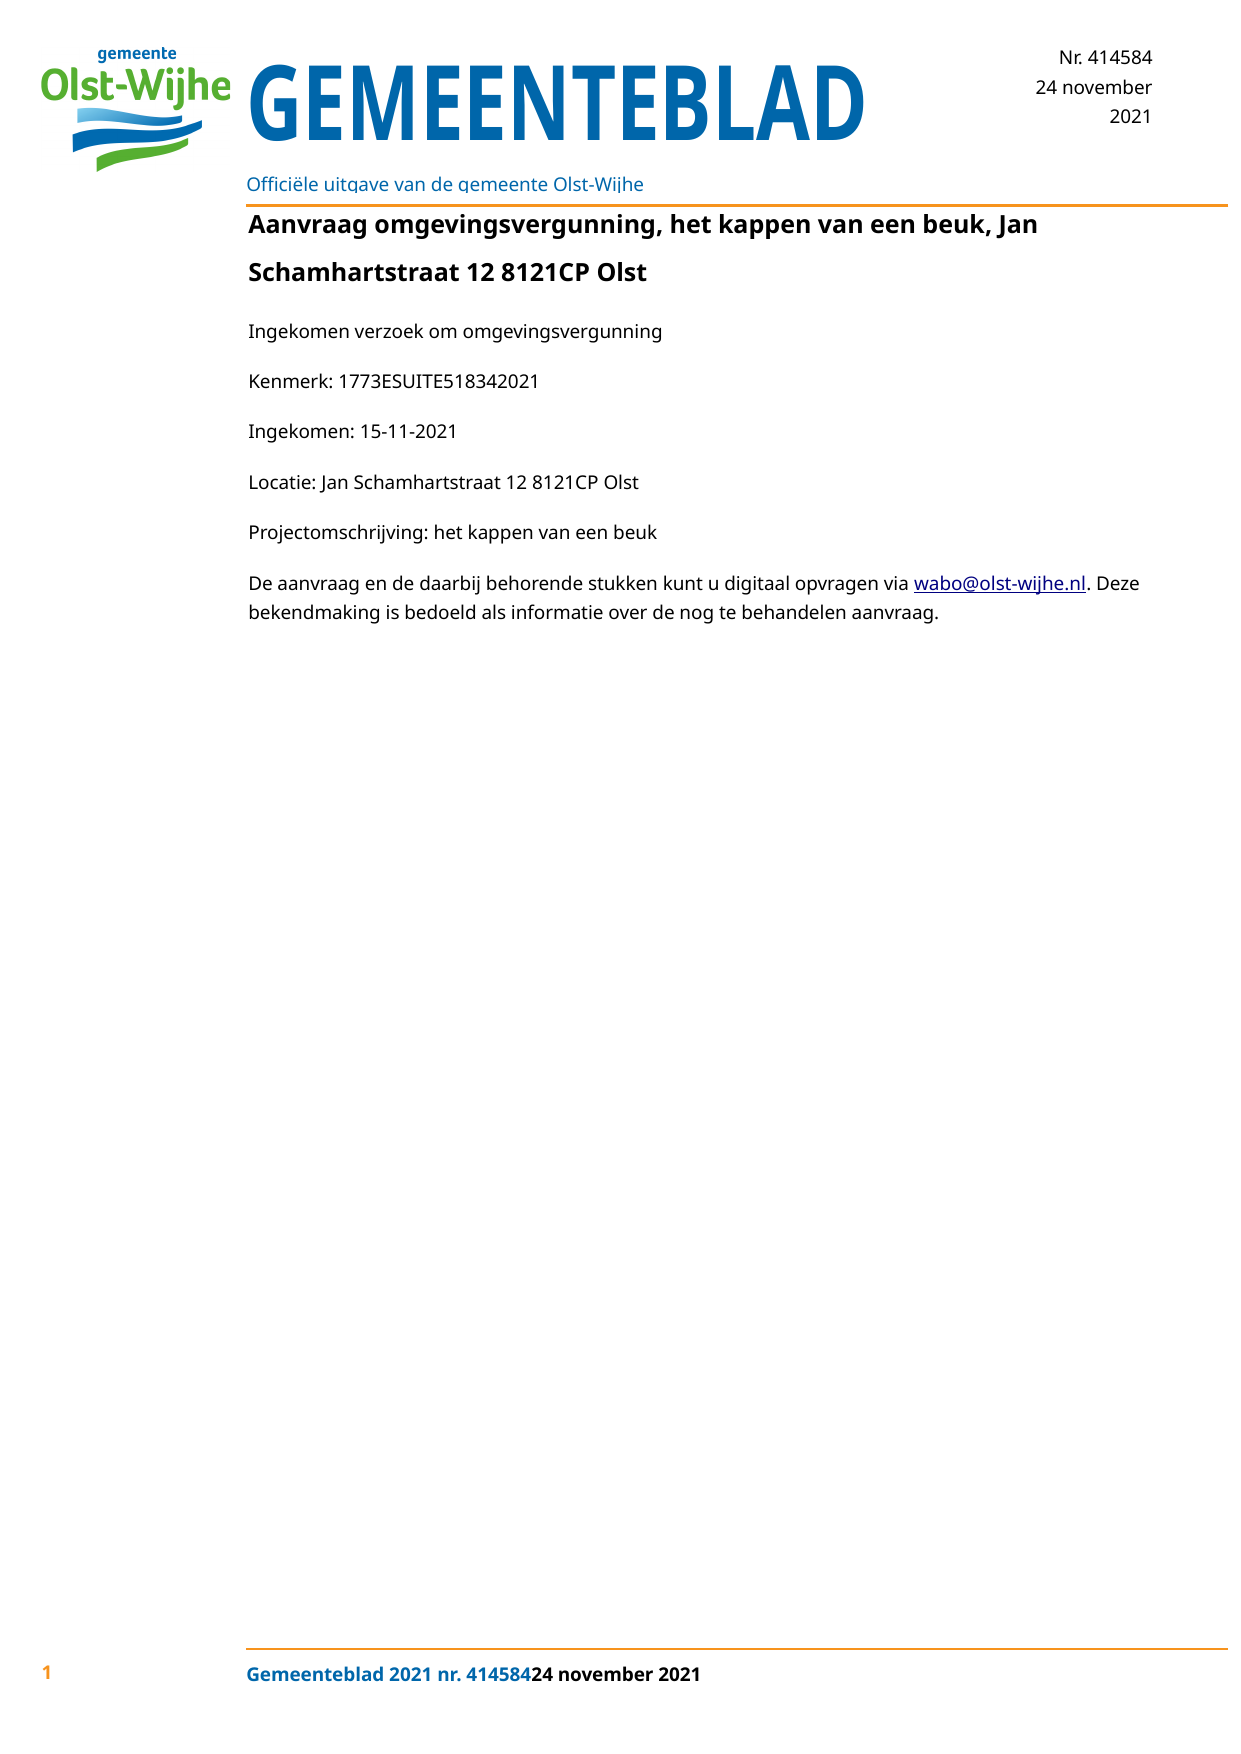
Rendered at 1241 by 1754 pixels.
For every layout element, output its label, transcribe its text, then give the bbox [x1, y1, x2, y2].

text Kenmerk: 1773ESUITE518342021 [248, 368, 1152, 394]
text Aanvraag omgevingsvergunning, het kappen van een beuk, Jan Schamhartstraat 12 8121CP Olst [248, 207, 1152, 288]
text Ingekomen: 15-11-2021 [248, 419, 1152, 444]
text De aanvraag en de daarbij behorende stukken kunt u digitaal opvragen via wabo@olst-wijhe.nl. Deze bekendmaking is bedoeld als informatie over de nog te behandelen aanvraag. [248, 570, 1152, 625]
text Projectomschrijving: het kappen van een beuk [248, 519, 1152, 545]
text Ingekomen verzoek om omgevingsvergunning [248, 318, 1152, 344]
picture [41, 47, 231, 172]
text Locatie: Jan Schamhartstraat 12 8121CP Olst [248, 469, 1152, 495]
